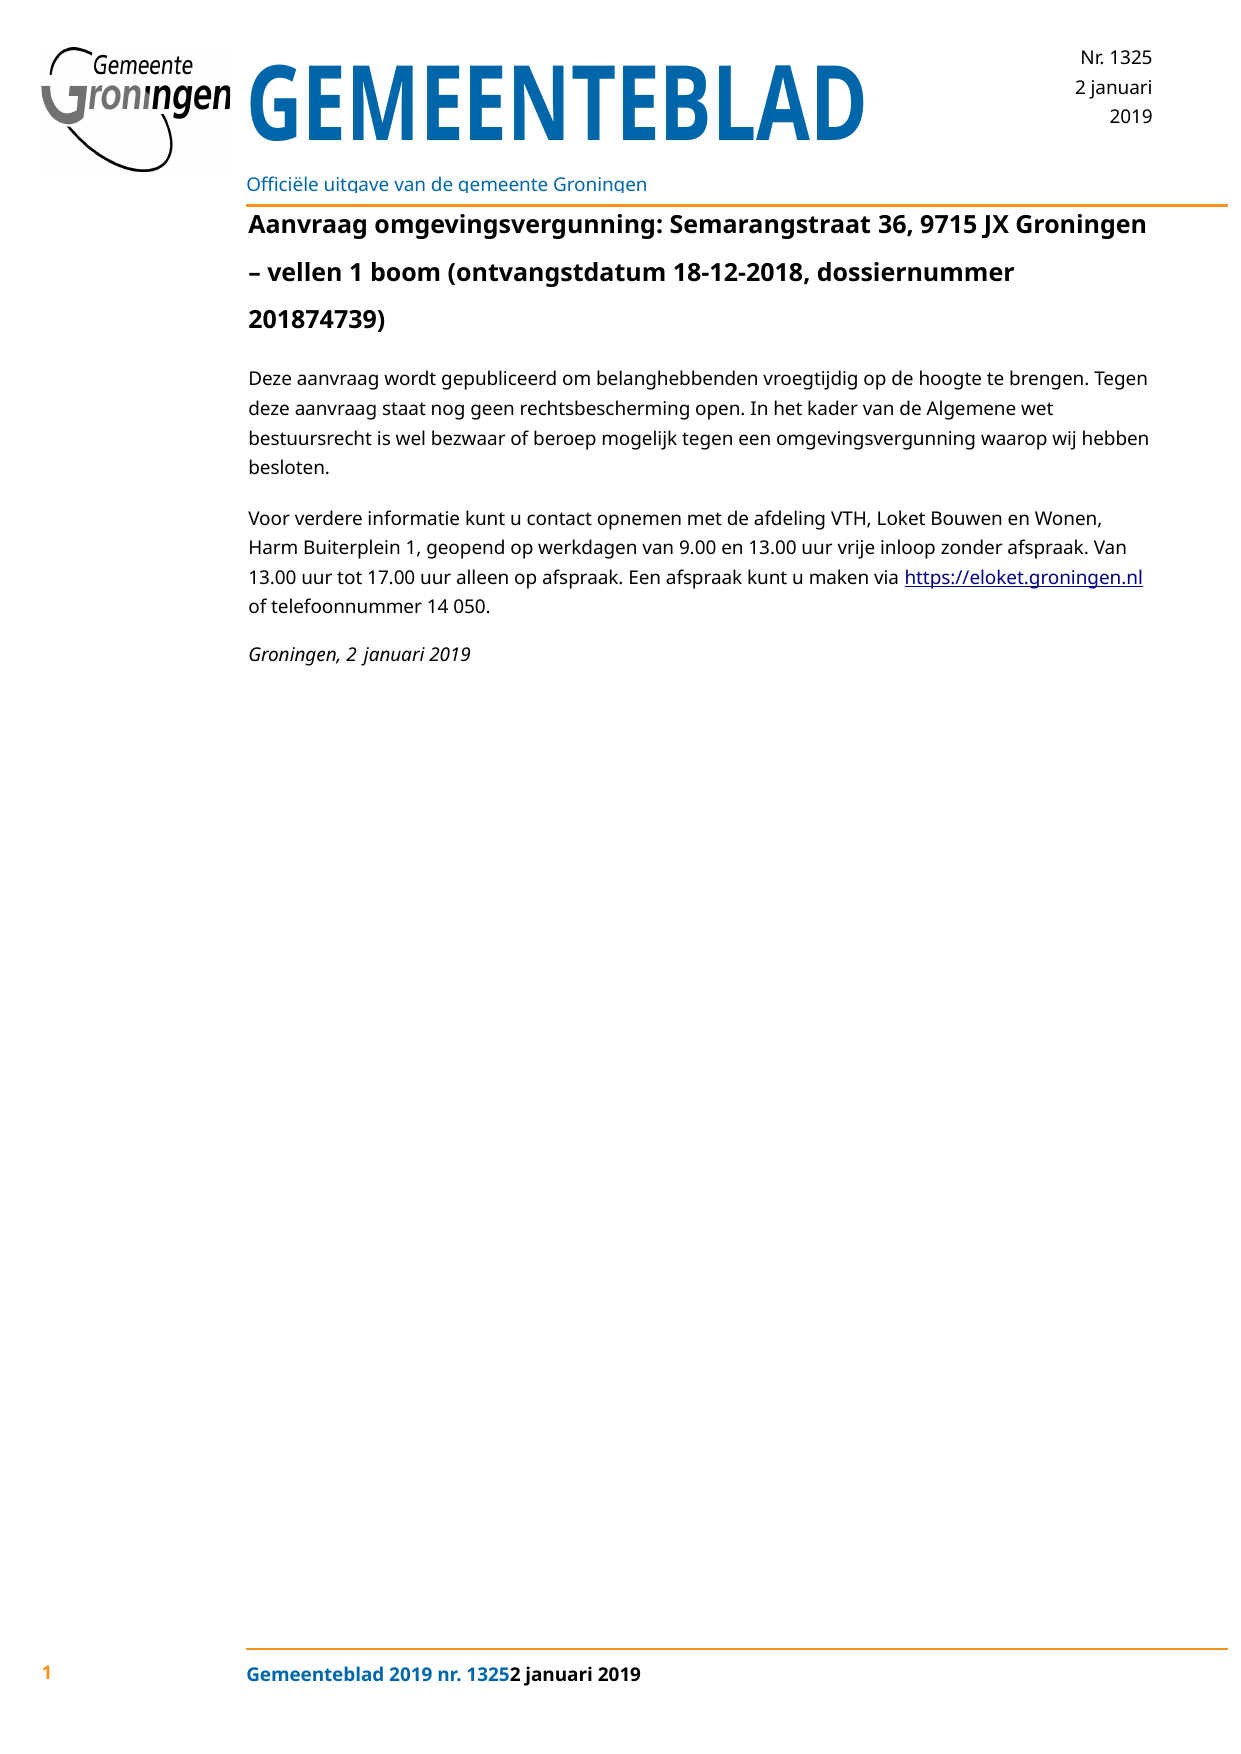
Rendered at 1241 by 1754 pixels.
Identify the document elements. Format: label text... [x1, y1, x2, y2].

text Deze aanvraag wordt gepubliceerd om belanghebbenden vroegtijdig op de hoogte te brengen. Tegen deze aanvraag staat nog geen rechtsbescherming open. In het kader van de Algemene wet bestuursrecht is wel bezwaar of beroep mogelijk tegen een omgevingsvergunning waarop wij hebben besloten. [248, 366, 1152, 480]
text Groningen, 2 januari 2019 [248, 641, 1152, 667]
picture [41, 47, 231, 172]
text Aanvraag omgevingsvergunning: Semarangstraat 36, 9715 JX Groningen – vellen 1 boom (ontvangstdatum 18-12-2018, dossiernummer 201874739) [248, 207, 1152, 336]
text Voor verdere informatie kunt u contact opnemen met de afdeling VTH, Loket Bouwen en Wonen, Harm Buiterplein 1, geopend op werkdagen van 9.00 en 13.00 uur vrije inloop zonder afspraak. Van 13.00 uur tot 17.00 uur alleen op afspraak. Een afspraak kunt u maken via https://eloket.groningen.nl of telefoonnummer 14 050. [248, 505, 1152, 619]
